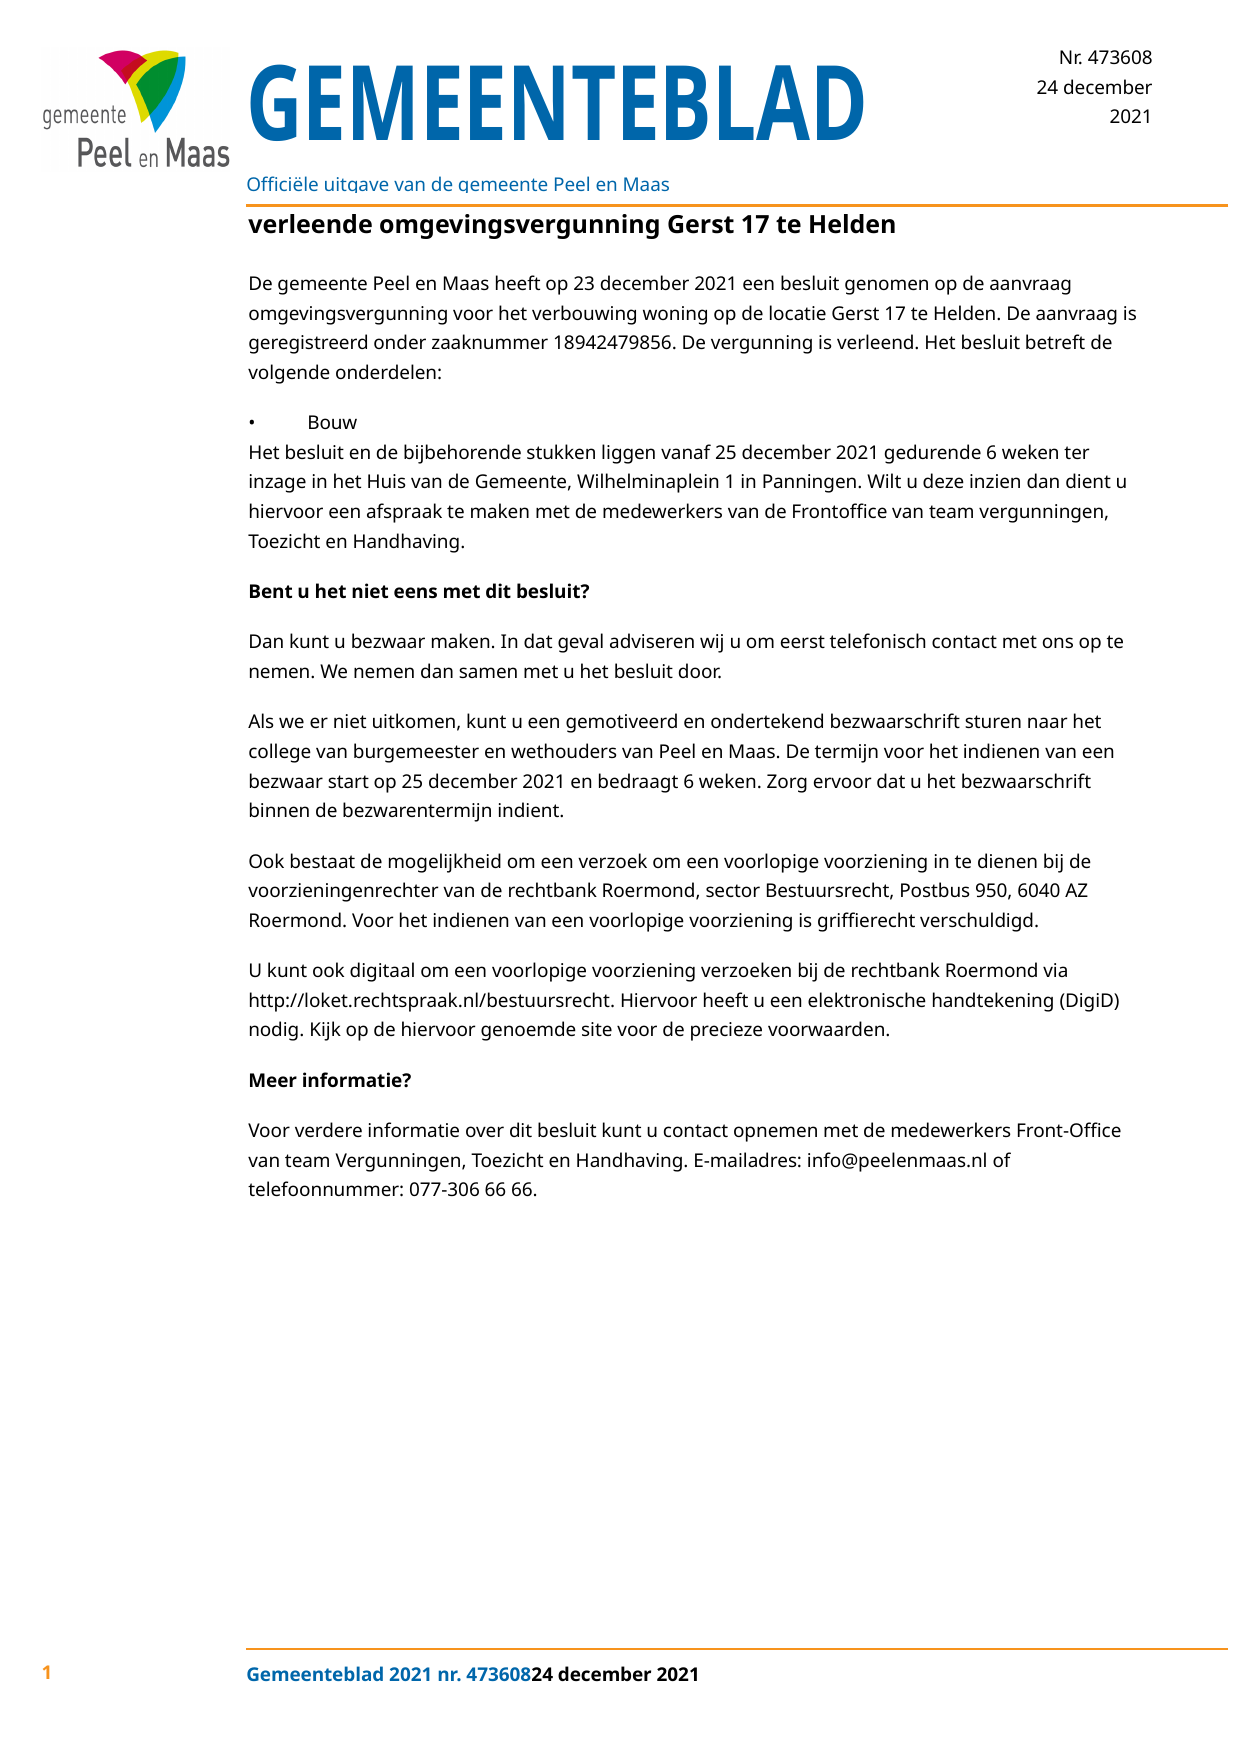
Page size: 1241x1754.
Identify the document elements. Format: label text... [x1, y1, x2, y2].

text Meer informatie? [248, 1067, 1152, 1093]
text Dan kunt u bezwaar maken. In dat geval adviseren wij u om eerst telefonisch contact met ons op te nemen. We nemen dan samen met u het besluit door. [248, 629, 1152, 684]
text De gemeente Peel en Maas heeft op 23 december 2021 een besluit genomen op de aanvraag omgevingsvergunning voor het verbouwing woning op de locatie Gerst 17 te Helden. De aanvraag is geregistreerd onder zaaknummer 18942479856. De vergunning is verleend. Het besluit betreft de volgende onderdelen: [248, 270, 1152, 385]
text Voor verdere informatie over dit besluit kunt u contact opnemen met de medewerkers Front-Office van team Vergunningen, Toezicht en Handhaving. E-mailadres: info@peelenmaas.nl of telefoonnummer: 077-306 66 66. [248, 1117, 1152, 1202]
text U kunt ook digitaal om een voorlopige voorziening verzoeken bij de rechtbank Roermond via http://loket.rechtspraak.nl/bestuursrecht. Hiervoor heeft u een elektronische handtekening (DigiD) nodig. Kijk op de hiervoor genoemde site voor de precieze voorwaarden. [248, 957, 1152, 1042]
list Bouw [248, 409, 1152, 435]
picture [41, 47, 231, 172]
text verleende omgevingsvergunning Gerst 17 te Helden [248, 207, 1152, 241]
text Het besluit en de bijbehorende stukken liggen vanaf 25 december 2021 gedurende 6 weken ter inzage in het Huis van de Gemeente, Wilhelminaplein 1 in Panningen. Wilt u deze inzien dan dient u hiervoor een afspraak te maken met de medewerkers van de Frontoffice van team vergunningen, Toezicht en Handhaving. [248, 439, 1152, 553]
text Bent u het niet eens met dit besluit? [248, 578, 1152, 604]
text Ook bestaat de mogelijkheid om een verzoek om een voorlopige voorziening in te dienen bij de voorzieningenrechter van de rechtbank Roermond, sector Bestuursrecht, Postbus 950, 6040 AZ Roermond. Voor het indienen van een voorlopige voorziening is griffierecht verschuldigd. [248, 848, 1152, 933]
text Als we er niet uitkomen, kunt u een gemotiveerd en ondertekend bezwaarschrift sturen naar het college van burgemeester en wethouders van Peel en Maas. De termijn voor het indienen van een bezwaar start op 25 december 2021 en bedraagt 6 weken. Zorg ervoor dat u het bezwaarschrift binnen de bezwarentermijn indient. [248, 709, 1152, 823]
